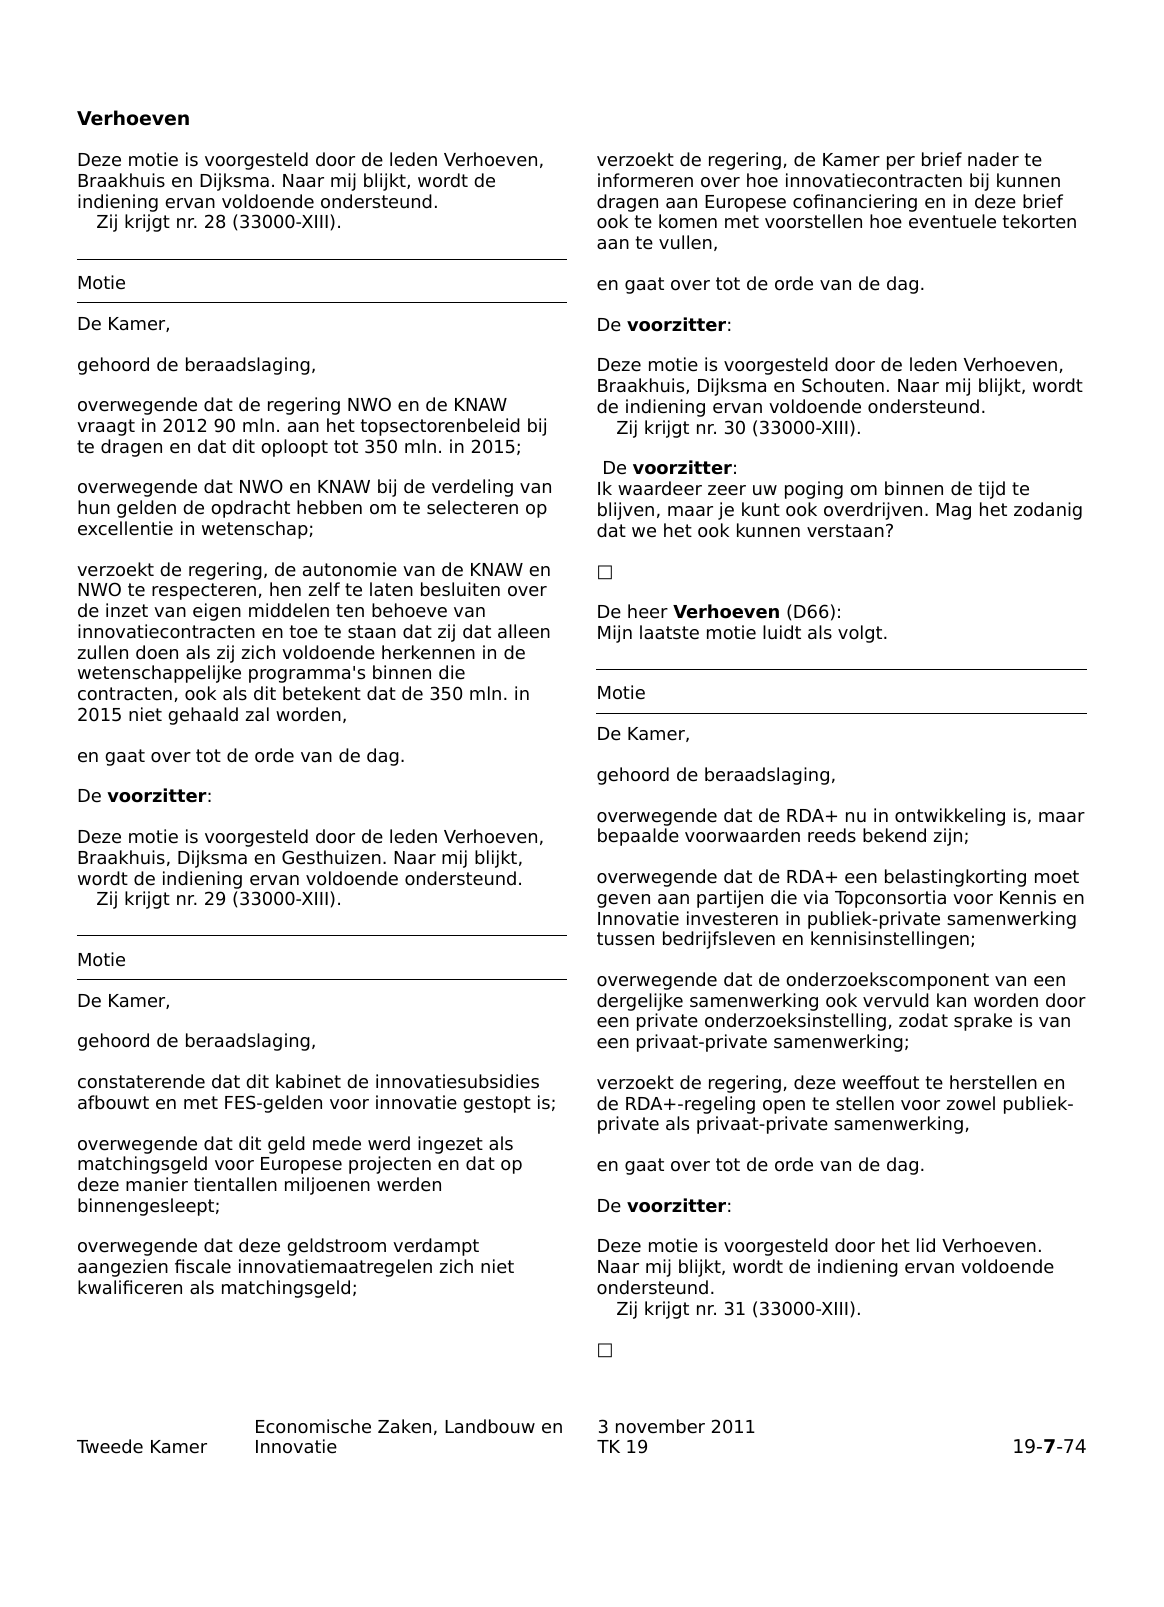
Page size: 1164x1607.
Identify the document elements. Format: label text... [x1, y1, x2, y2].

text overwegende dat de RDA+ een belastingkorting moet geven aan partijen die via Topconsortia voor Kennis en Innovatie investeren in publiek-private samenwerking tussen bedrijfsleven en kennisinstellingen; [596, 867, 1087, 950]
text De Kamer, [77, 314, 567, 334]
text overwegende dat de regering NWO en de KNAW vraagt in 2012 90 mln. aan het topsectorenbeleid bij te dragen en dat dit oploopt tot 350 mln. in 2015; [77, 395, 567, 457]
text Deze motie is voorgesteld door de leden Verhoeven, Braakhuis, Dijksma en Schouten. Naar mij blijkt, wordt de indiening ervan voldoende ondersteund. [596, 355, 1087, 417]
text Zij krijgt nr. 30 (33000-XIII). [596, 417, 1087, 438]
text De Kamer, [77, 990, 567, 1011]
text verzoekt de regering, deze weeffout te herstellen en de RDA+-regeling open te stellen voor zowel publiek-private als privaat-private samenwerking, [596, 1073, 1087, 1135]
text Motie [77, 273, 567, 294]
text Deze motie is voorgesteld door de leden Verhoeven, Braakhuis en Dijksma. Naar mij blijkt, wordt de indiening ervan voldoende ondersteund. [77, 150, 567, 212]
text gehoord de beraadslaging, [596, 765, 1087, 785]
text De voorzitter: [596, 1196, 1087, 1216]
text Motie [596, 683, 1087, 704]
text De heer Verhoeven (D66): [596, 602, 1087, 623]
text Deze motie is voorgesteld door de leden Verhoeven, Braakhuis, Dijksma en Gesthuizen. Naar mij blijkt, wordt de indiening ervan voldoende ondersteund. [77, 827, 567, 889]
text en gaat over tot de orde van de dag. [596, 1155, 1087, 1176]
text verzoekt de regering, de Kamer per brief nader te informeren over hoe innovatiecontracten bij kunnen dragen aan Europese cofinanciering en in deze brief ook te komen met voorstellen hoe eventuele tekorten aan te vullen, [596, 150, 1087, 254]
text overwegende dat NWO en KNAW bij de verdeling van hun gelden de opdracht hebben om te selecteren op excellentie in wetenschap; [77, 477, 567, 539]
text Zij krijgt nr. 28 (33000-XIII). [77, 212, 567, 233]
text Zij krijgt nr. 29 (33000-XIII). [77, 889, 567, 910]
text Deze motie is voorgesteld door het lid Verhoeven. Naar mij blijkt, wordt de indiening ervan voldoende ondersteund. [596, 1236, 1087, 1298]
text verzoekt de regering, de autonomie van de KNAW en NWO te respecteren, hen zelf te laten besluiten over de inzet van eigen middelen ten behoeve van innovatiecontracten en toe te staan dat zij dat alleen zullen doen als zij zich voldoende herkennen in de wetenschappelijke programma's binnen die contracten, ook als dit betekent dat de 350 mln. in 2015 niet gehaald zal worden, [77, 559, 567, 725]
text Zij krijgt nr. 31 (33000-XIII). [596, 1298, 1087, 1319]
text overwegende dat dit geld mede werd ingezet als matchingsgeld voor Europese projecten en dat op deze manier tientallen miljoenen werden binnengesleept; [77, 1133, 567, 1216]
text Ik waardeer zeer uw poging om binnen de tijd te blijven, maar je kunt ook overdrijven. Mag het zodanig dat we het ook kunnen verstaan? [596, 479, 1087, 541]
text gehoord de beraadslaging, [77, 354, 567, 375]
text Motie [77, 950, 567, 970]
text Mijn laatste motie luidt als volgt. [596, 623, 1087, 643]
text gehoord de beraadslaging, [77, 1031, 567, 1052]
text overwegende dat de onderzoekscomponent van een dergelijke samenwerking ook vervuld kan worden door een private onderzoeksinstelling, zodat sprake is van een privaat-private samenwerking; [596, 970, 1087, 1053]
text en gaat over tot de orde van de dag. [596, 274, 1087, 294]
text en gaat over tot de orde van de dag. [77, 745, 567, 766]
text De Kamer, [596, 724, 1087, 745]
text constaterende dat dit kabinet de innovatiesubsidies afbouwt en met FES-gelden voor innovatie gestopt is; [77, 1072, 567, 1113]
text □ [596, 1339, 1087, 1360]
text De voorzitter: [596, 314, 1087, 335]
text overwegende dat deze geldstroom verdampt aangezien fiscale innovatiemaatregelen zich niet kwalificeren als matchingsgeld; [77, 1236, 567, 1298]
text □ [596, 561, 1087, 582]
text De voorzitter: [596, 458, 1087, 479]
text De voorzitter: [77, 786, 567, 807]
text overwegende dat de RDA+ nu in ontwikkeling is, maar bepaalde voorwaarden reeds bekend zijn; [596, 805, 1087, 847]
